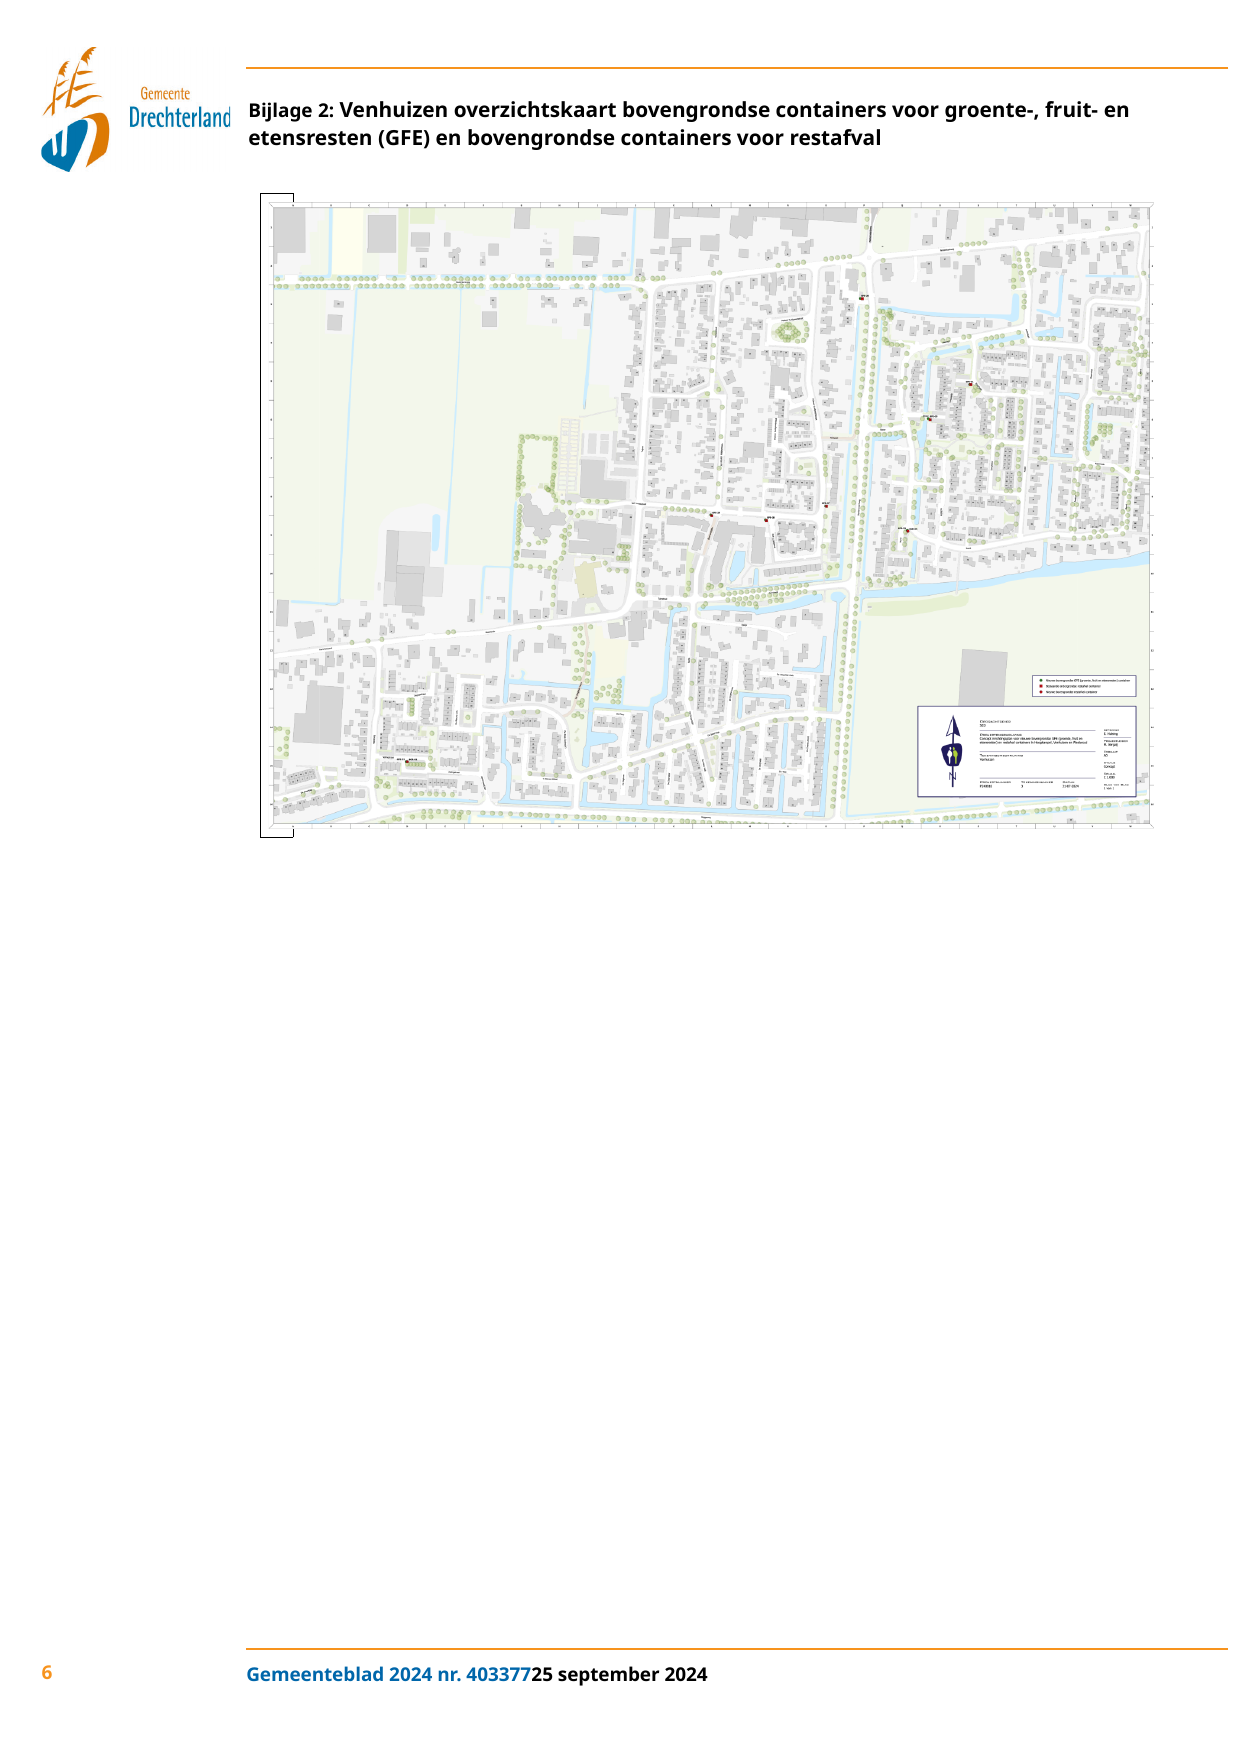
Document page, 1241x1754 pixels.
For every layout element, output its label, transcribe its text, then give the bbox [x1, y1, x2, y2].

picture [226, 115, 231, 124]
picture [41, 158, 64, 172]
text Bijlage 2: Venhuizen overzichtskaart bovengrondse containers voor groente-, fruit- en etensresten (GFE) en bovengrondse containers voor restafval [248, 95, 1152, 152]
picture [268, 202, 1154, 829]
picture [41, 47, 231, 172]
